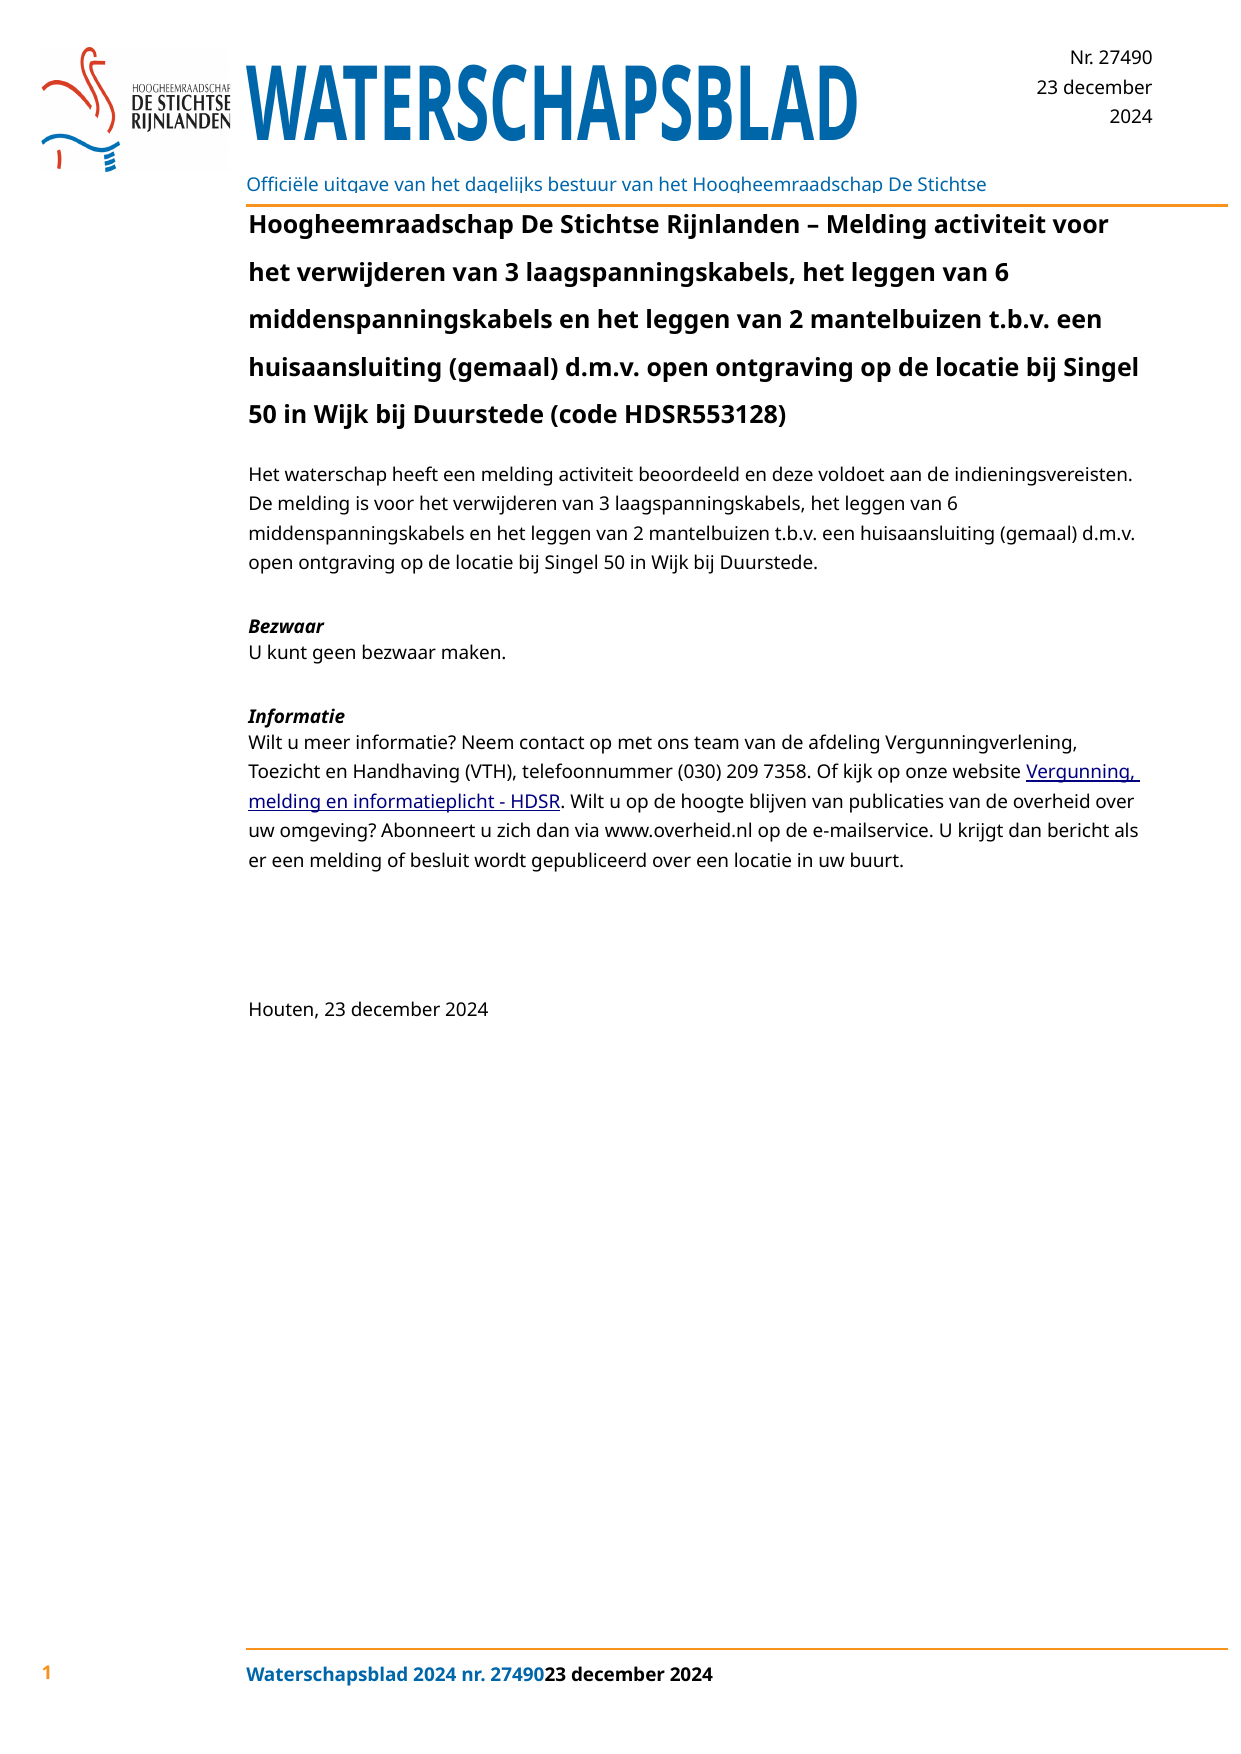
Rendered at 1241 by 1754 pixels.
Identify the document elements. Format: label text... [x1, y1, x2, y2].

text Bezwaar [248, 613, 1152, 639]
text Wilt u meer informatie? Neem contact op met ons team van de afdeling Vergunningverlening, Toezicht en Handhaving (VTH), telefoonnummer (030) 209 7358. Of kijk op onze website Vergunning, melding en informatieplicht - HDSR. Wilt u op de hoogte blijven van publicaties van de overheid over uw omgeving? Abonneert u zich dan via www.overheid.nl op de e-mailservice. U krijgt dan bericht als er een melding of besluit wordt gepubliceerd over een locatie in uw buurt. [248, 729, 1152, 873]
text Informatie [248, 703, 1152, 729]
text U kunt geen bezwaar maken. [248, 639, 1152, 665]
text Het waterschap heeft een melding activiteit beoordeeld en deze voldoet aan de indieningsvereisten. De melding is voor het verwijderen van 3 laagspanningskabels, het leggen van 6 middenspanningskabels en het leggen van 2 mantelbuizen t.b.v. een huisaansluiting (gemaal) d.m.v. open ontgraving op de locatie bij Singel 50 in Wijk bij Duurstede. [248, 461, 1152, 575]
picture [41, 47, 231, 172]
text Houten, 23 december 2024 [248, 996, 1152, 1022]
text Hoogheemraadschap De Stichtse Rijnlanden – Melding activiteit voor het verwijderen van 3 laagspanningskabels, het leggen van 6 middenspanningskabels en het leggen van 2 mantelbuizen t.b.v. een huisaansluiting (gemaal) d.m.v. open ontgraving op de locatie bij Singel 50 in Wijk bij Duurstede (code HDSR553128) [248, 207, 1152, 431]
